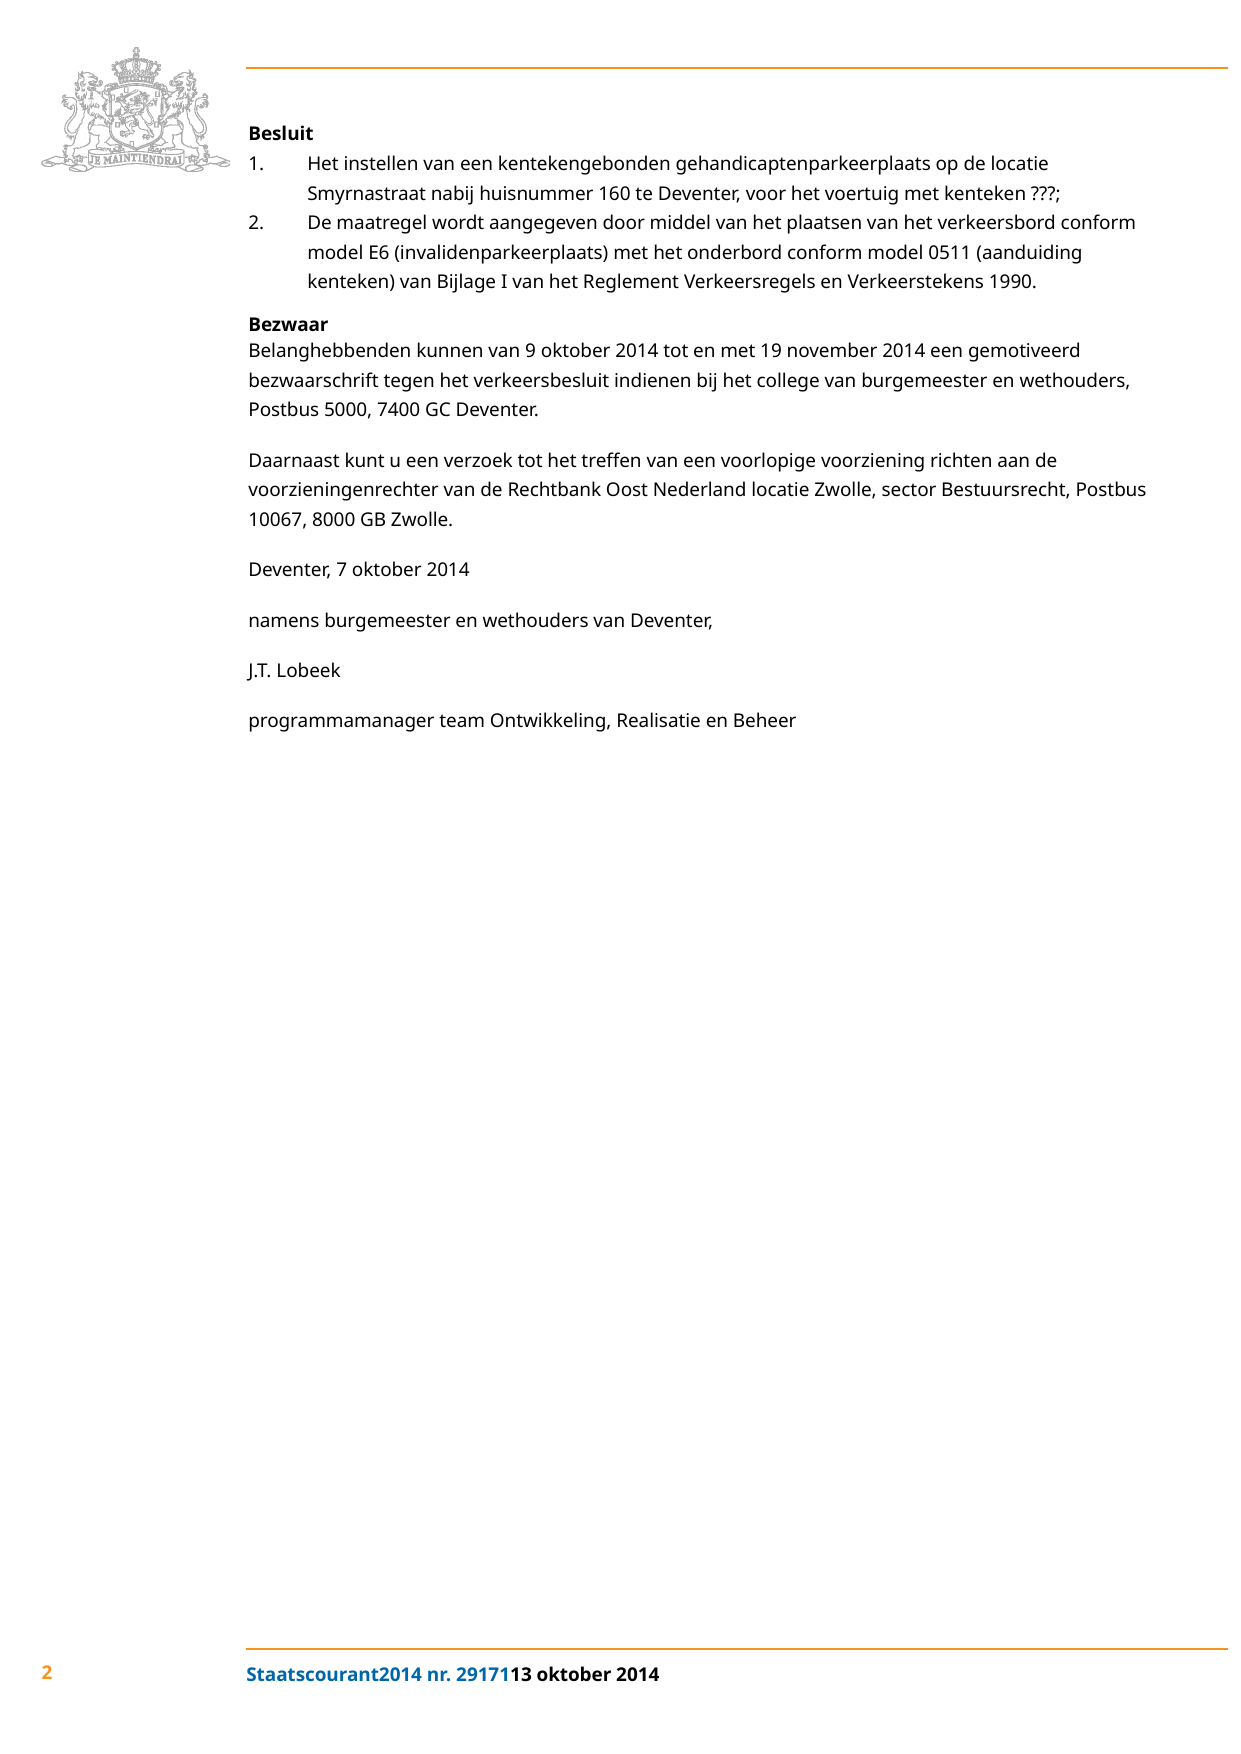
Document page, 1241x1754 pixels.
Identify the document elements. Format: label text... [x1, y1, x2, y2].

text Besluit [248, 121, 1152, 146]
text Bezwaar [248, 312, 1152, 337]
picture [41, 47, 231, 172]
text Daarnaast kunt u een verzoek tot het treffen van een voorlopige voorziening richten aan de voorzieningenrechter van de Rechtbank Oost Nederland locatie Zwolle, sector Bestuursrecht, Postbus 10067, 8000 GB Zwolle. [248, 447, 1152, 532]
list Het instellen van een kentekengebonden gehandicaptenparkeerplaats op de locatie Smyrnastraat nabij huisnummer 160 te Deventer, voor het voertuig met kenteken ???; [248, 150, 1152, 205]
text Belanghebbenden kunnen van 9 oktober 2014 tot en met 19 november 2014 een gemotiveerd bezwaarschrift tegen het verkeersbesluit indienen bij het college van burgemeester en wethouders, Postbus 5000, 7400 GC Deventer. [248, 337, 1152, 422]
text programmamanager team Ontwikkeling, Realisatie en Beheer [248, 708, 1152, 733]
text J.T. Lobeek [248, 657, 1152, 683]
list De maatregel wordt aangegeven door middel van het plaatsen van het verkeersbord conform model E6 (invalidenparkeerplaats) met het onderbord conform model 0511 (aanduiding kenteken) van Bijlage I van het Reglement Verkeersregels en Verkeerstekens 1990. [248, 209, 1152, 294]
text namens burgemeester en wethouders van Deventer, [248, 607, 1152, 633]
text Deventer, 7 oktober 2014 [248, 556, 1152, 582]
